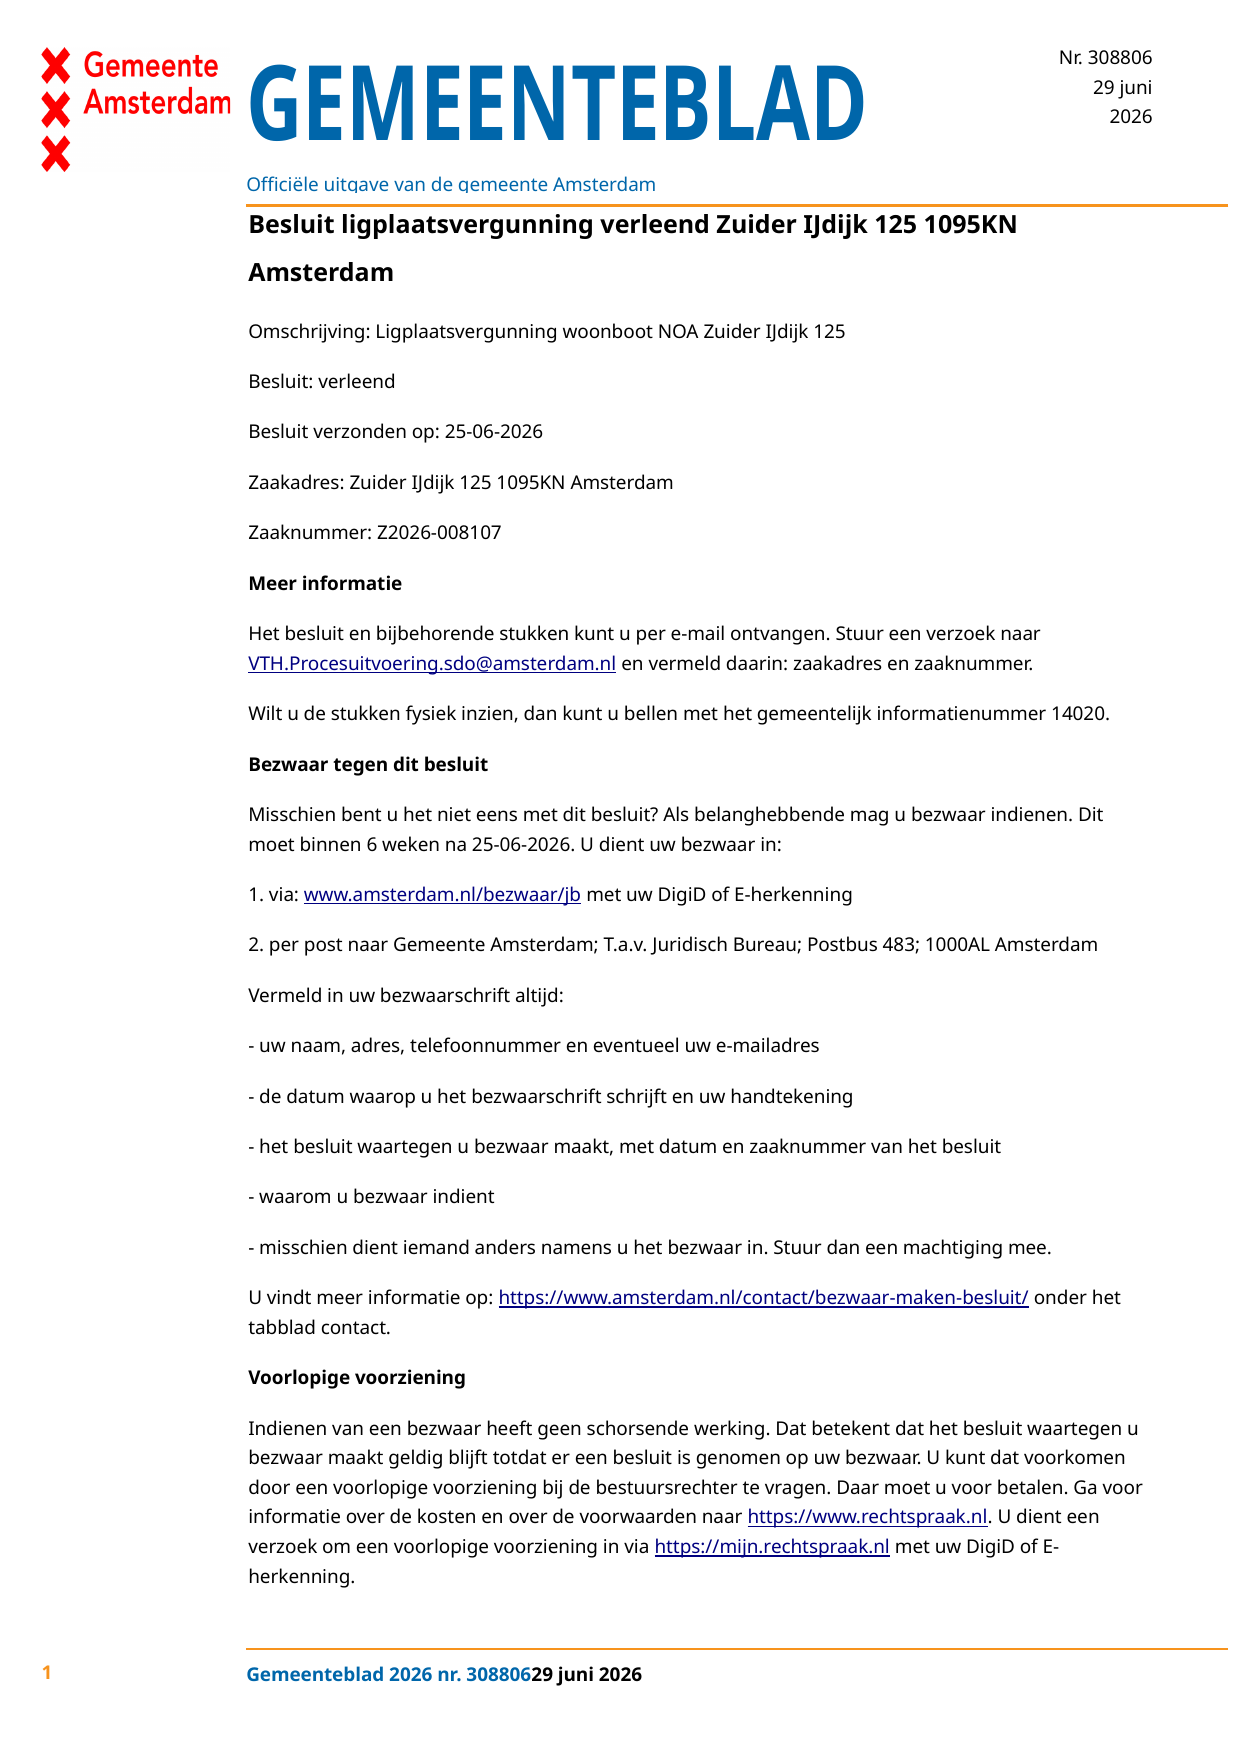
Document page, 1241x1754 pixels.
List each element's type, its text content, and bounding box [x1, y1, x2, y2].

text Indienen van een bezwaar heeft geen schorsende werking. Dat betekent dat het besluit waartegen u bezwaar maakt geldig blijft totdat er een besluit is genomen op uw bezwaar. U kunt dat voorkomen door een voorlopige voorziening bij de bestuursrechter te vragen. Daar moet u voor betalen. Ga voor informatie over de kosten en over de voorwaarden naar https://www.rechtspraak.nl. U dient een verzoek om een voorlopige voorziening in via https://mijn.rechtspraak.nl met uw DigiD of E-herkenning. [248, 1415, 1152, 1589]
text Voorlopige voorziening [248, 1364, 1152, 1390]
text Besluit ligplaatsvergunning verleend Zuider IJdijk 125 1095KN Amsterdam [248, 207, 1152, 288]
text - waarom u bezwaar indient [248, 1184, 1152, 1209]
text Zaaknummer: Z2026-008107 [248, 519, 1152, 545]
text Bezwaar tegen dit besluit [248, 751, 1152, 777]
text Misschien bent u het niet eens met dit besluit? Als belanghebbende mag u bezwaar indienen. Dit moet binnen 6 weken na 25-06-2026. U dient uw bezwaar in: [248, 801, 1152, 857]
text Besluit verzonden op: 25-06-2026 [248, 419, 1152, 444]
text - het besluit waartegen u bezwaar maakt, met datum en zaaknummer van het besluit [248, 1133, 1152, 1159]
text Omschrijving: Ligplaatsvergunning woonboot NOA Zuider IJdijk 125 [248, 318, 1152, 344]
text Het besluit en bijbehorende stukken kunt u per e-mail ontvangen. Stuur een verzoek naar VTH.Procesuitvoering.sdo@amsterdam.nl en vermeld daarin: zaakadres en zaaknummer. [248, 620, 1152, 676]
text - de datum waarop u het bezwaarschrift schrijft en uw handtekening [248, 1083, 1152, 1109]
text - uw naam, adres, telefoonnummer en eventueel uw e-mailadres [248, 1032, 1152, 1058]
text U vindt meer informatie op: https://www.amsterdam.nl/contact/bezwaar-maken-besluit/ onder het tabblad contact. [248, 1284, 1152, 1340]
text Vermeld in uw bezwaarschrift altijd: [248, 982, 1152, 1008]
text Meer informatie [248, 570, 1152, 596]
text Besluit: verleend [248, 368, 1152, 394]
text 1. via: www.amsterdam.nl/bezwaar/jb met uw DigiD of E-herkenning [248, 881, 1152, 907]
text - misschien dient iemand anders namens u het bezwaar in. Stuur dan een machtiging mee. [248, 1234, 1152, 1260]
picture [41, 47, 231, 172]
text 2. per post naar Gemeente Amsterdam; T.a.v. Juridisch Bureau; Postbus 483; 1000AL Amsterdam [248, 932, 1152, 957]
text Wilt u de stukken fysiek inzien, dan kunt u bellen met het gemeentelijk informatienummer 14020. [248, 700, 1152, 726]
text Zaakadres: Zuider IJdijk 125 1095KN Amsterdam [248, 469, 1152, 495]
